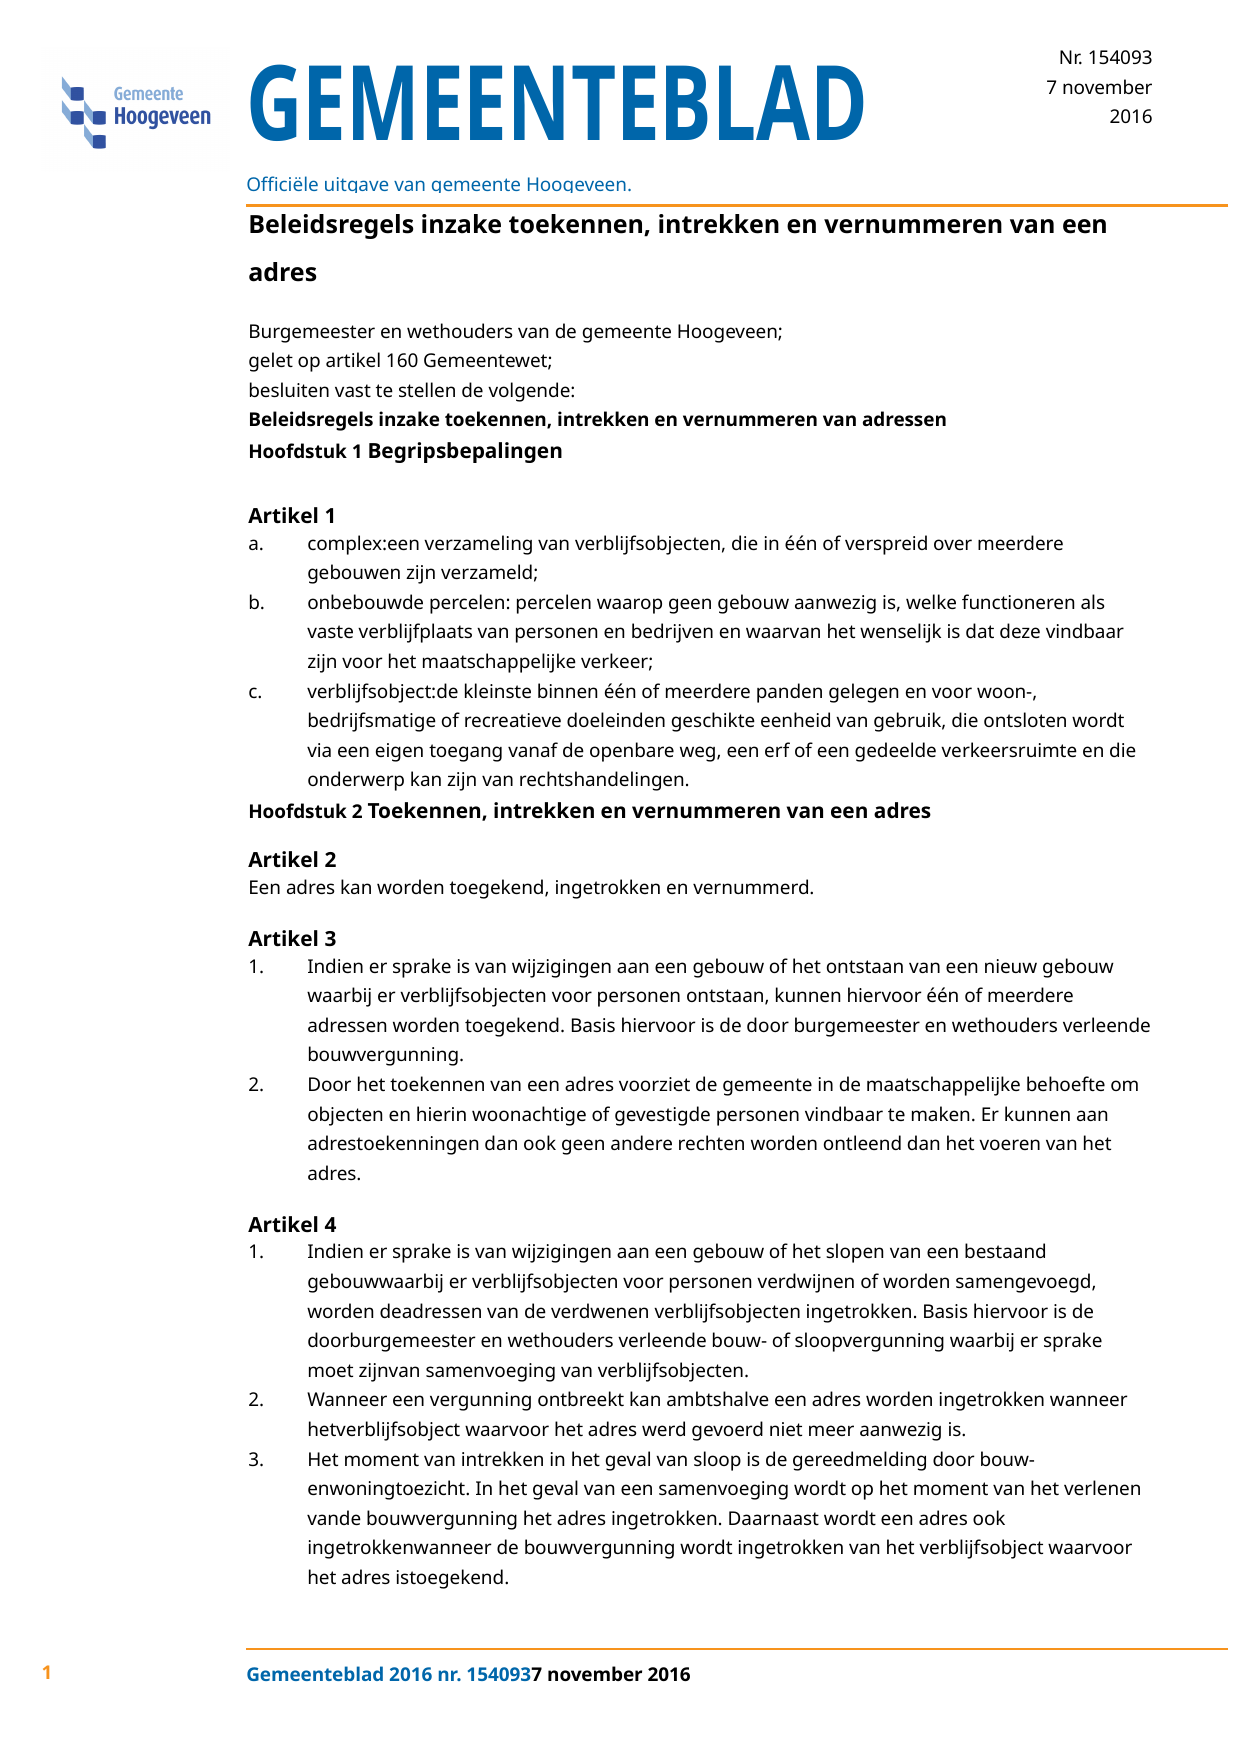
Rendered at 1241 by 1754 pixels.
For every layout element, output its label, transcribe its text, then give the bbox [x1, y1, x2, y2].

text besluiten vast te stellen de volgende: [248, 377, 1152, 403]
list onbebouwde percelen: percelen waarop geen gebouw aanwezig is, welke functioneren als vaste verblijfplaats van personen en bedrijven en waarvan het wenselijk is dat deze vindbaar zijn voor het maatschappelijke verkeer; [248, 589, 1152, 674]
text Hoofdstuk 2 Toekennen, intrekken en vernummeren van een adres [248, 796, 1152, 825]
list Het moment van intrekken in het geval van sloop is de gereedmelding door bouw- enwoningtoezicht. In het geval van een samenvoeging wordt op het moment van het verlenen vande bouwvergunning het adres ingetrokken. Daarnaast wordt een adres ook ingetrokkenwanneer de bouwvergunning wordt ingetrokken van het verblijfsobject waarvoor het adres istoegekend. [248, 1446, 1152, 1590]
text Burgemeester en wethouders van de gemeente Hoogeveen; [248, 318, 1152, 344]
list Door het toekennen van een adres voorziet de gemeente in de maatschappelijke behoefte om objecten en hierin woonachtige of gevestigde personen vindbaar te maken. Er kunnen aan adrestoekenningen dan ook geen andere rechten worden ontleend dan het voeren van het adres. [248, 1071, 1152, 1186]
list Indien er sprake is van wijzigingen aan een gebouw of het ontstaan van een nieuw gebouw waarbij er verblijfsobjecten voor personen ontstaan, kunnen hiervoor één of meerdere adressen worden toegekend. Basis hiervoor is de door burgemeester en wethouders verleende bouwvergunning. [248, 953, 1152, 1067]
text Artikel 2 [248, 846, 1152, 874]
list Wanneer een vergunning ontbreekt kan ambtshalve een adres worden ingetrokken wanneer hetverblijfsobject waarvoor het adres werd gevoerd niet meer aanwezig is. [248, 1387, 1152, 1442]
list Indien er sprake is van wijzigingen aan een gebouw of het slopen van een bestaand gebouwwaarbij er verblijfsobjecten voor personen verdwijnen of worden samengevoegd, worden deadressen van de verdwenen verblijfsobjecten ingetrokken. Basis hiervoor is de doorburgemeester en wethouders verleende bouw- of sloopvergunning waarbij er sprake moet zijnvan samenvoeging van verblijfsobjecten. [248, 1239, 1152, 1383]
text Artikel 3 [248, 924, 1152, 953]
text Beleidsregels inzake toekennen, intrekken en vernummeren van adressen [248, 407, 1152, 432]
text Artikel 1 [248, 502, 1152, 530]
list verblijfsobject:de kleinste binnen één of meerdere panden gelegen en voor woon-, bedrijfsmatige of recreatieve doeleinden geschikte eenheid van gebruik, die ontsloten wordt via een eigen toegang vanaf de openbare weg, een erf of een gedeelde verkeersruimte en die onderwerp kan zijn van rechtshandelingen. [248, 678, 1152, 792]
picture [41, 47, 231, 172]
text Artikel 4 [248, 1210, 1152, 1239]
text gelet op artikel 160 Gemeentewet; [248, 347, 1152, 373]
list complex:een verzameling van verblijfsobjecten, die in één of verspreid over meerdere gebouwen zijn verzameld; [248, 530, 1152, 585]
text Hoofdstuk 1 Begripsbepalingen [248, 436, 1152, 465]
text Beleidsregels inzake toekennen, intrekken en vernummeren van een adres [248, 207, 1152, 288]
text Een adres kan worden toegekend, ingetrokken en vernummerd. [248, 874, 1152, 900]
